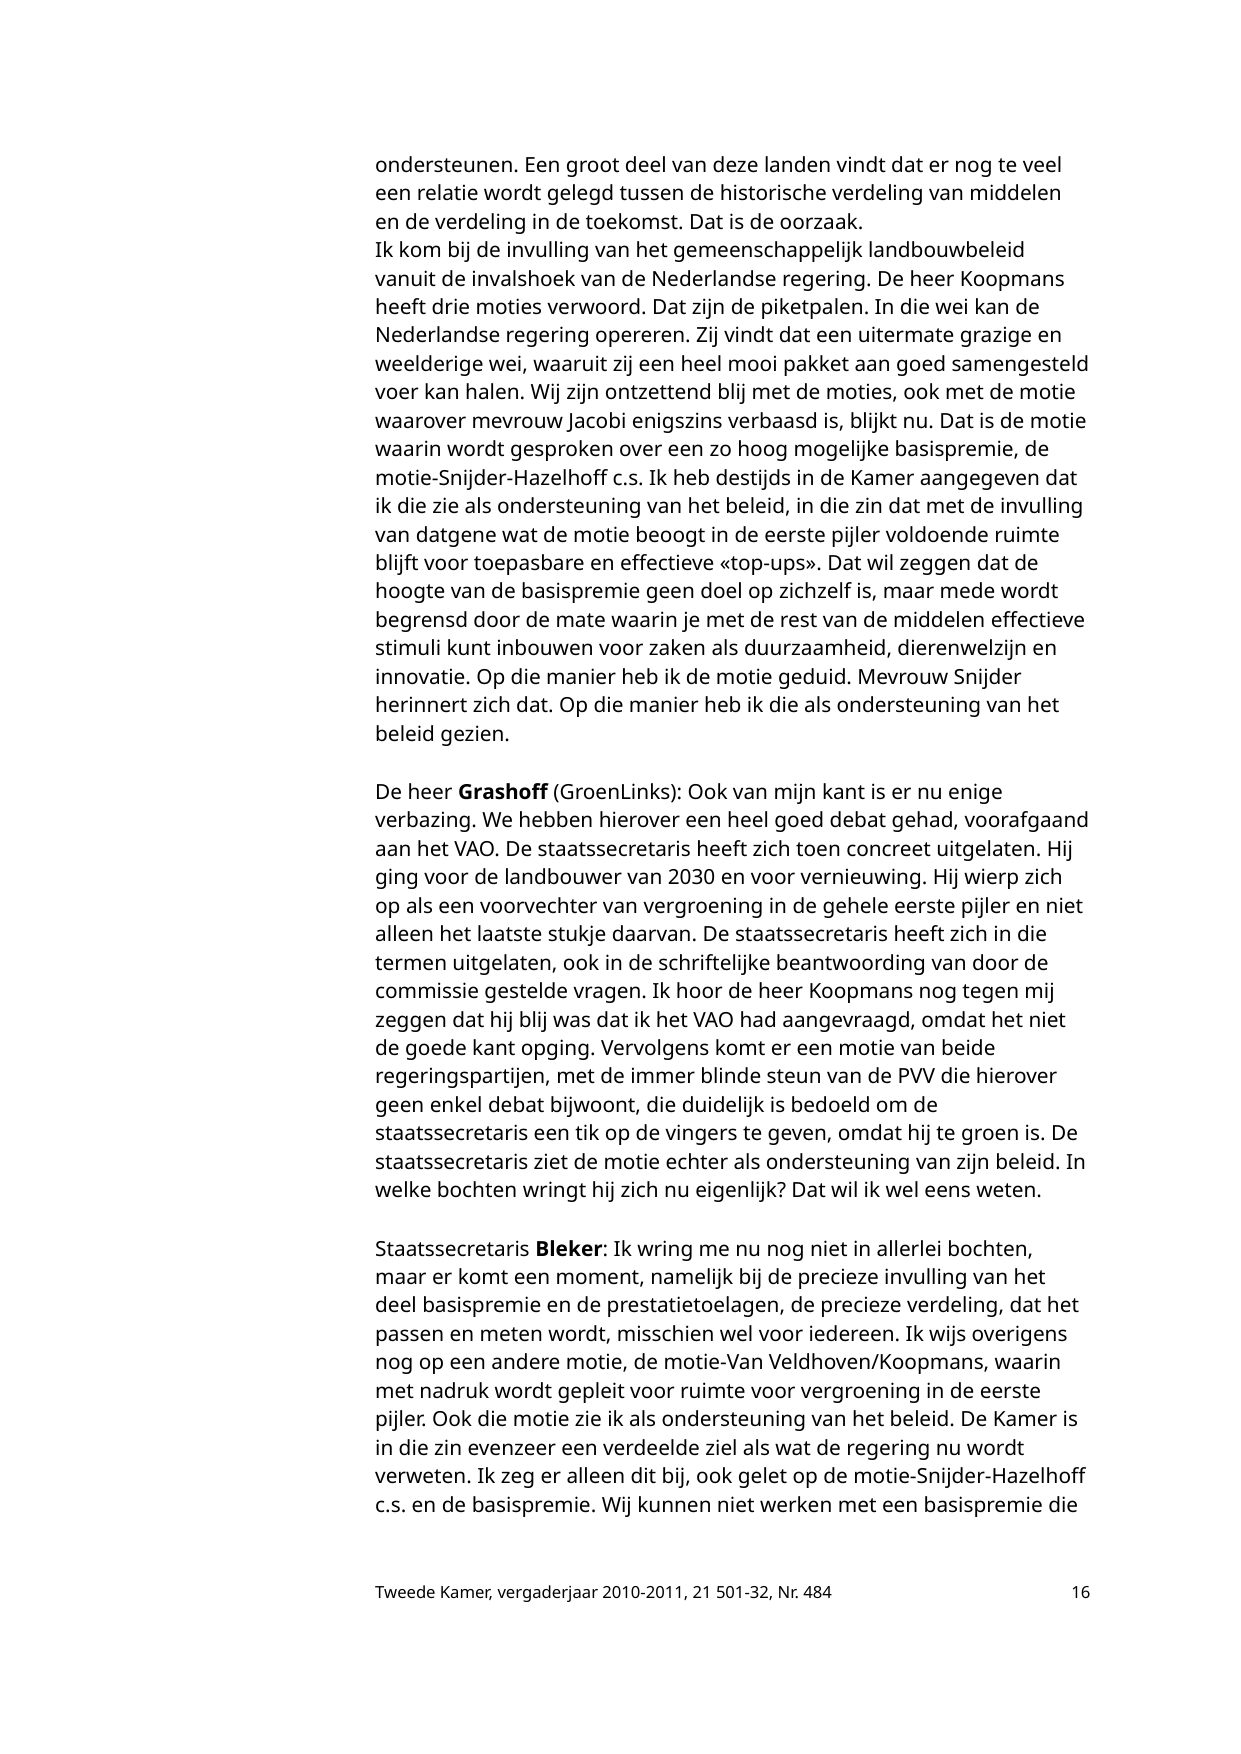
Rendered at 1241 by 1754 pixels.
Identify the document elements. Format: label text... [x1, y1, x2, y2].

text De heer Grashoff (GroenLinks): Ook van mijn kant is er nu enige verbazing. We hebben hierover een heel goed debat gehad, voorafgaand aan het VAO. De staatssecretaris heeft zich toen concreet uitgelaten. Hij ging voor de landbouwer van 2030 en voor vernieuwing. Hij wierp zich op als een voorvechter van vergroening in de gehele eerste pijler en niet alleen het laatste stukje daarvan. De staatssecretaris heeft zich in die termen uitgelaten, ook in de schriftelijke beantwoording van door de commissie gestelde vragen. Ik hoor de heer Koopmans nog tegen mij zeggen dat hij blij was dat ik het VAO had aangevraagd, omdat het niet de goede kant opging. Vervolgens komt er een motie van beide regeringspartijen, met de immer blinde steun van de PVV die hierover geen enkel debat bijwoont, die duidelijk is bedoeld om de staatssecretaris een tik op de vingers te geven, omdat hij te groen is. De staatssecretaris ziet de motie echter als ondersteuning van zijn beleid. In welke bochten wringt hij zich nu eigenlijk? Dat wil ik wel eens weten. [375, 777, 1090, 1204]
text ondersteunen. Een groot deel van deze landen vindt dat er nog te veel een relatie wordt gelegd tussen de historische verdeling van middelen en de verdeling in de toekomst. Dat is de oorzaak. [375, 150, 1090, 235]
text Staatssecretaris Bleker: Ik wring me nu nog niet in allerlei bochten, maar er komt een moment, namelijk bij de precieze invulling van het deel basispremie en de prestatietoelagen, de precieze verdeling, dat het passen en meten wordt, misschien wel voor iedereen. Ik wijs overigens nog op een andere motie, de motie-Van Veldhoven/Koopmans, waarin met nadruk wordt gepleit voor ruimte voor vergroening in de eerste pijler. Ook die motie zie ik als ondersteuning van het beleid. De Kamer is in die zin evenzeer een verdeelde ziel als wat de regering nu wordt verweten. Ik zeg er alleen dit bij, ook gelet op de motie-Snijder-Hazelhoff c.s. en de basispremie. Wij kunnen niet werken met een basispremie die [375, 1234, 1090, 1518]
text Ik kom bij de invulling van het gemeenschappelijk landbouwbeleid vanuit de invalshoek van de Nederlandse regering. De heer Koopmans heeft drie moties verwoord. Dat zijn de piketpalen. In die wei kan de Nederlandse regering opereren. Zij vindt dat een uitermate grazige en weelderige wei, waaruit zij een heel mooi pakket aan goed samengesteld voer kan halen. Wij zijn ontzettend blij met de moties, ook met de motie waarover mevrouw Jacobi enigszins verbaasd is, blijkt nu. Dat is de motie waarin wordt gesproken over een zo hoog mogelijke basispremie, de motie-Snijder-Hazelhoff c.s. Ik heb destijds in de Kamer aangegeven dat ik die zie als ondersteuning van het beleid, in die zin dat met de invulling van datgene wat de motie beoogt in de eerste pijler voldoende ruimte blijft voor toepasbare en effectieve «top-ups». Dat wil zeggen dat de hoogte van de basispremie geen doel op zichzelf is, maar mede wordt begrensd door de mate waarin je met de rest van de middelen effectieve stimuli kunt inbouwen voor zaken als duurzaamheid, dierenwelzijn en innovatie. Op die manier heb ik de motie geduid. Mevrouw Snijder herinnert zich dat. Op die manier heb ik die als ondersteuning van het beleid gezien. [375, 235, 1090, 747]
